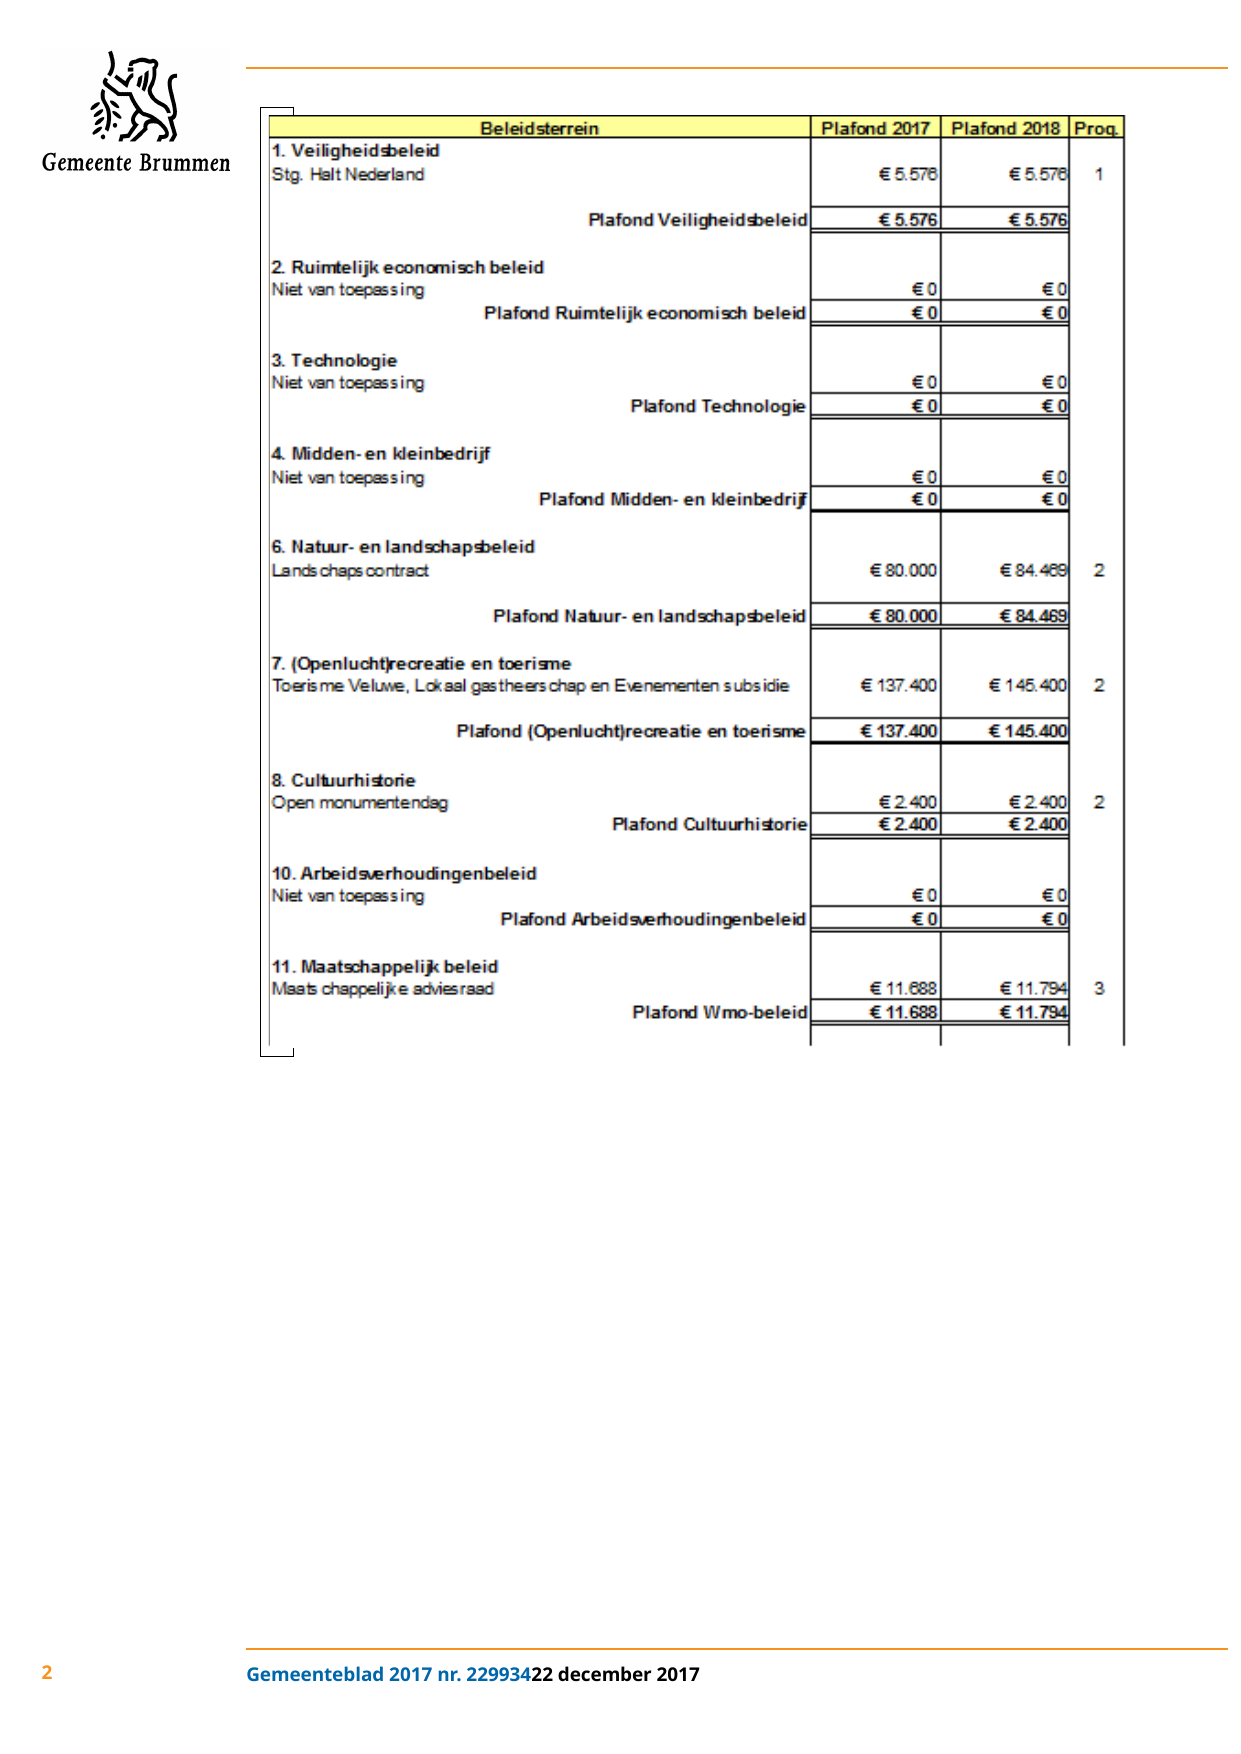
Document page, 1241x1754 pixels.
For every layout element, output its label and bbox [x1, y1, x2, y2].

picture [41, 47, 231, 172]
picture [268, 115, 1173, 1048]
